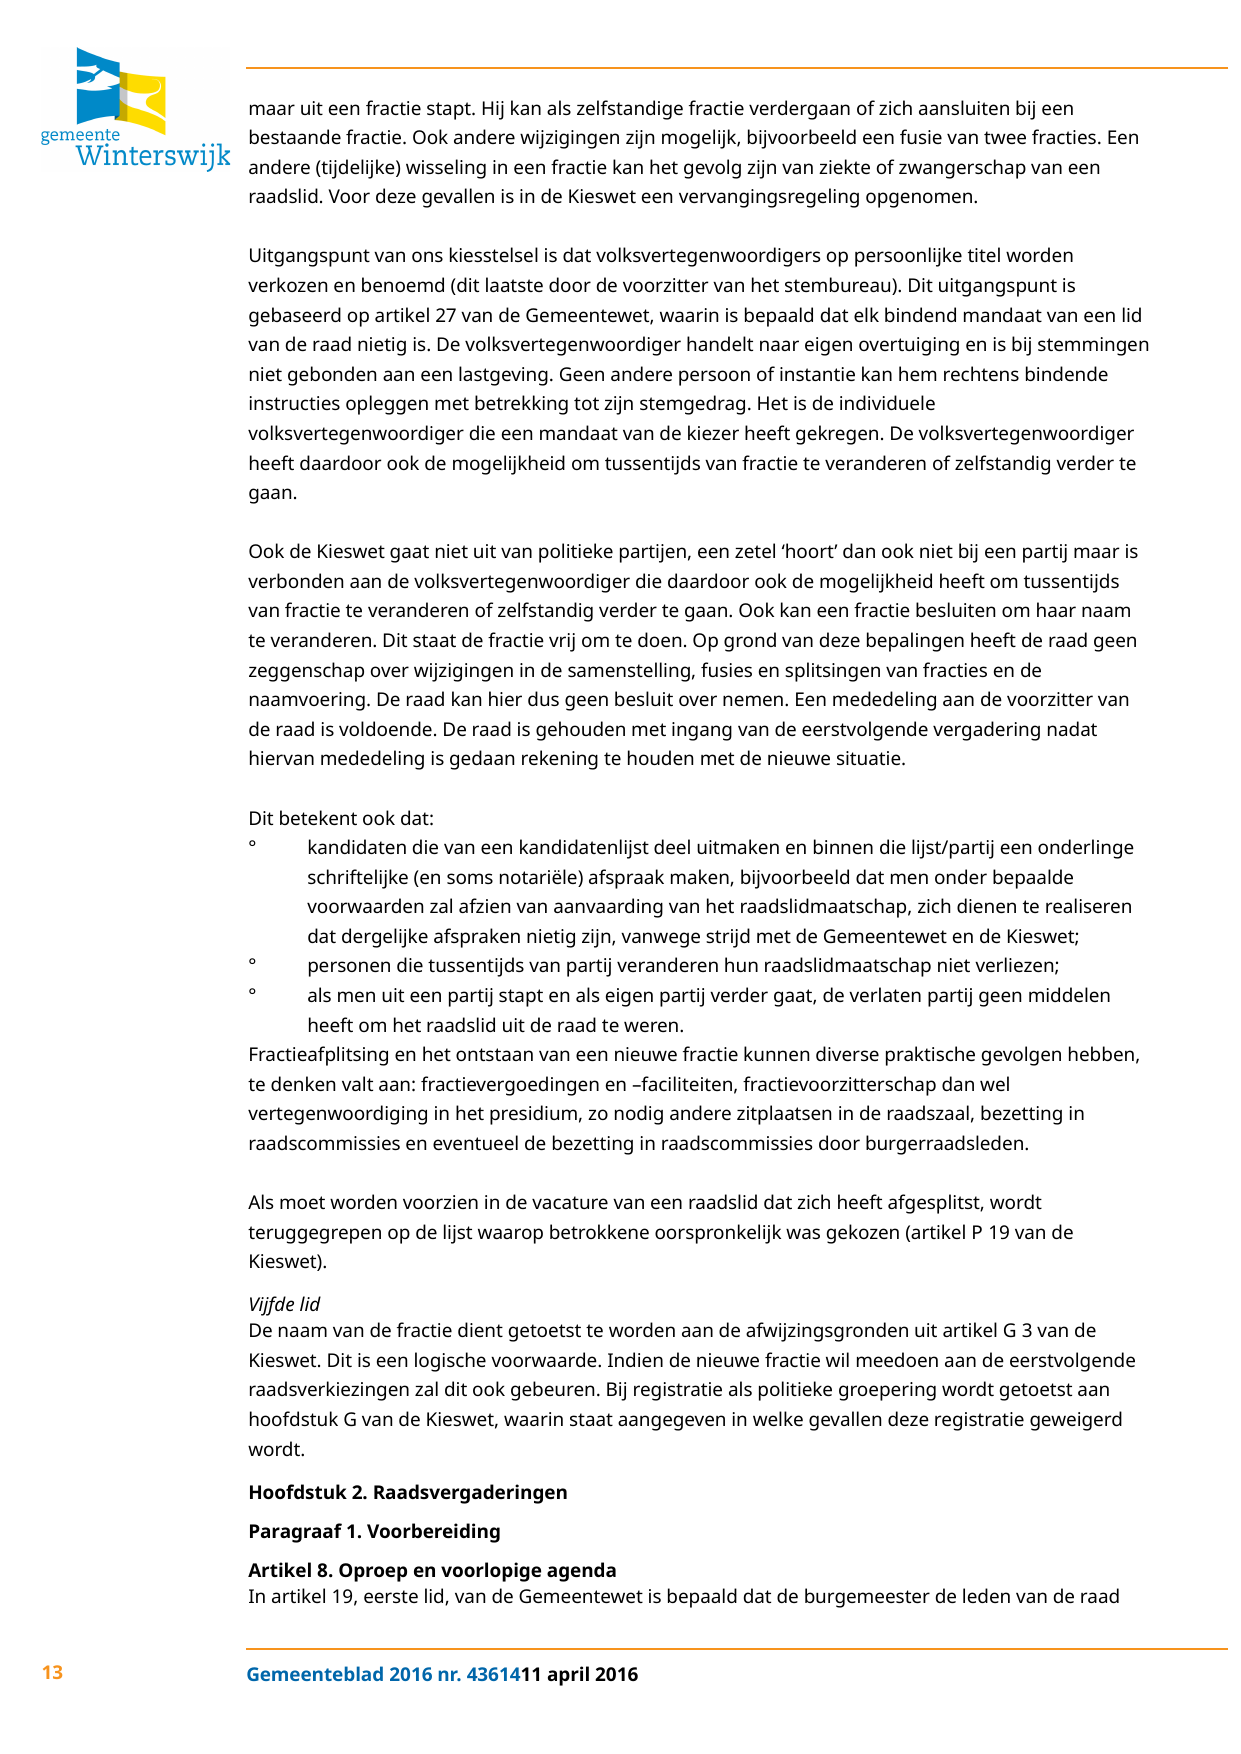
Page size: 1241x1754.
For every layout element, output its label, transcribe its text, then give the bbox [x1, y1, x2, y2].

text Fractieafplitsing en het ontstaan van een nieuwe fractie kunnen diverse praktische gevolgen hebben, te denken valt aan: fractievergoedingen en –faciliteiten, fractievoorzitterschap dan wel vertegenwoordiging in het presidium, zo nodig andere zitplaatsen in de raadszaal, bezetting in raadscommissies en eventueel de bezetting in raadscommissies door burgerraadsleden. [248, 1041, 1152, 1156]
text Uitgangspunt van ons kiesstelsel is dat volksvertegenwoordigers op persoonlijke titel worden verkozen en benoemd (dit laatste door de voorzitter van het stembureau). Dit uitgangspunt is gebaseerd op artikel 27 van de Gemeentewet, waarin is bepaald dat elk bindend mandaat van een lid van de raad nietig is. De volksvertegenwoordiger handelt naar eigen overtuiging en is bij stemmingen niet gebonden aan een lastgeving. Geen andere persoon of instantie kan hem rechtens bindende instructies opleggen met betrekking tot zijn stemgedrag. Het is de individuele volksvertegenwoordiger die een mandaat van de kiezer heeft gekregen. De volksvertegenwoordiger heeft daardoor ook de mogelijkheid om tussentijds van fractie te veranderen of zelfstandig verder te gaan. [248, 243, 1152, 505]
list als men uit een partij stapt en als eigen partij verder gaat, de verlaten partij geen middelen heeft om het raadslid uit de raad te weren. [248, 982, 1152, 1038]
text Artikel 8. Oproep en voorlopige agenda [248, 1557, 1152, 1583]
picture [41, 47, 231, 172]
text In artikel 19, eerste lid, van de Gemeentewet is bepaald dat de burgemeester de leden van de raad [248, 1583, 1152, 1609]
picture [225, 153, 231, 162]
text Vijfde lid [248, 1292, 1152, 1317]
text Ook de Kieswet gaat niet uit van politieke partijen, een zetel ‘hoort’ dan ook niet bij een partij maar is verbonden aan de volksvertegenwoordiger die daardoor ook de mogelijkheid heeft om tussentijds van fractie te veranderen of zelfstandig verder te gaan. Ook kan een fractie besluiten om haar naam te veranderen. Dit staat de fractie vrij om te doen. Op grond van deze bepalingen heeft de raad geen zeggenschap over wijzigingen in de samenstelling, fusies en splitsingen van fracties en de naamvoering. De raad kan hier dus geen besluit over nemen. Een mededeling aan de voorzitter van de raad is voldoende. De raad is gehouden met ingang van de eerstvolgende vergadering nadat hiervan mededeling is gedaan rekening te houden met de nieuwe situatie. [248, 538, 1152, 771]
text Als moet worden voorzien in de vacature van een raadslid dat zich heeft afgesplitst, wordt teruggegrepen op de lijst waarop betrokkene oorspronkelijk was gekozen (artikel P 19 van de Kieswet). [248, 1189, 1152, 1274]
list kandidaten die van een kandidatenlijst deel uitmaken en binnen die lijst/partij een onderlinge schriftelijke (en soms notariële) afspraak maken, bijvoorbeeld dat men onder bepaalde voorwaarden zal afzien van aanvaarding van het raadslidmaatschap, zich dienen te realiseren dat dergelijke afspraken nietig zijn, vanwege strijd met de Gemeentewet en de Kieswet; [248, 834, 1152, 949]
text Dit betekent ook dat: [248, 805, 1152, 831]
text maar uit een fractie stapt. Hij kan als zelfstandige fractie verdergaan of zich aansluiten bij een bestaande fractie. Ook andere wijzigingen zijn mogelijk, bijvoorbeeld een fusie van twee fracties. Een andere (tijdelijke) wisseling in een fractie kan het gevolg zijn van ziekte of zwangerschap van een raadslid. Voor deze gevallen is in de Kieswet een vervangingsregeling opgenomen. [248, 95, 1152, 209]
text Hoofdstuk 2. Raadsvergaderingen [248, 1479, 1152, 1504]
text De naam van de fractie dient getoetst te worden aan de afwijzingsgronden uit artikel G 3 van de Kieswet. Dit is een logische voorwaarde. Indien de nieuwe fractie wil meedoen aan de eerstvolgende raadsverkiezingen zal dit ook gebeuren. Bij registratie als politieke groepering wordt getoetst aan hoofdstuk G van de Kieswet, waarin staat aangegeven in welke gevallen deze registratie geweigerd wordt. [248, 1317, 1152, 1461]
list personen die tussentijds van partij veranderen hun raadslidmaatschap niet verliezen; [248, 953, 1152, 978]
text Paragraaf 1. Voorbereiding [248, 1518, 1152, 1544]
